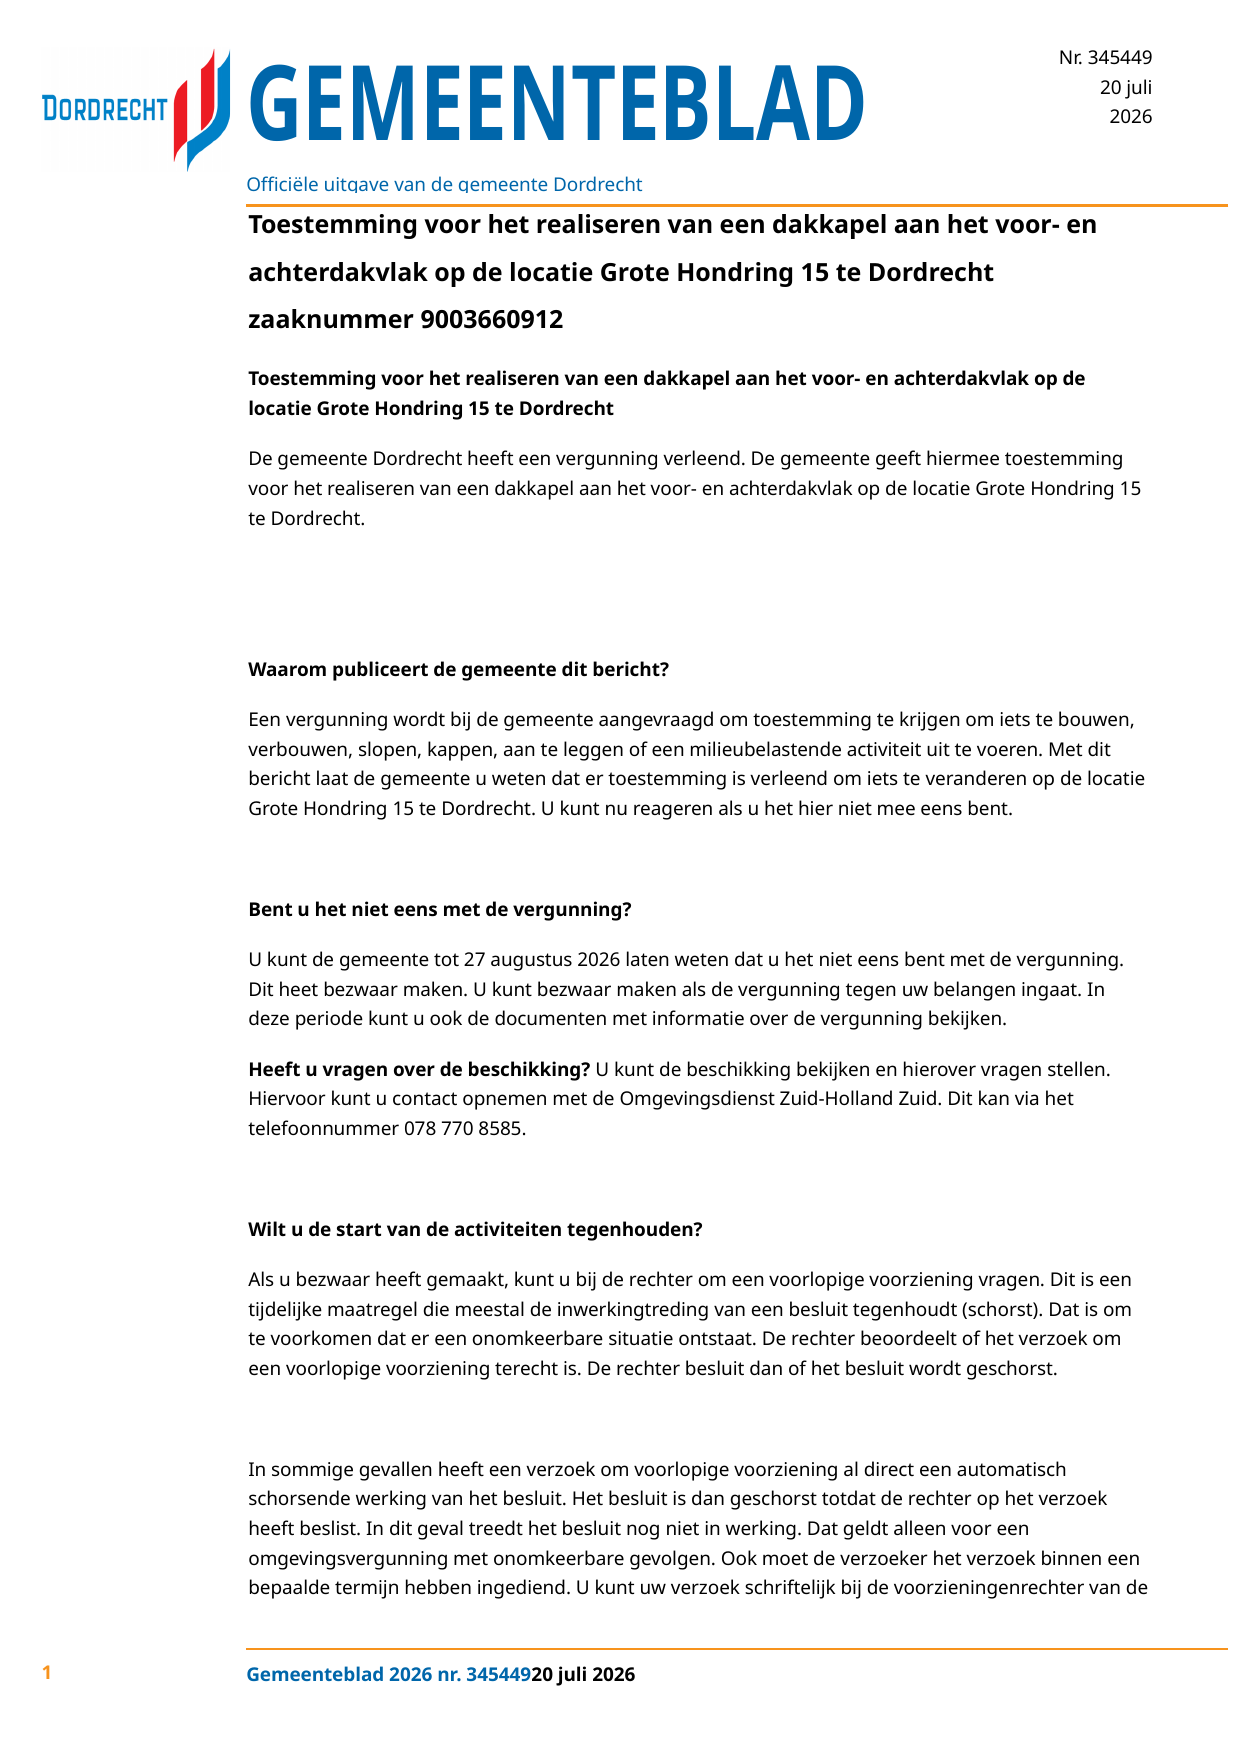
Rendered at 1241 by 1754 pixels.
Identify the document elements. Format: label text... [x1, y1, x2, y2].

text U kunt de gemeente tot 27 augustus 2026 laten weten dat u het niet eens bent met de vergunning. Dit heet bezwaar maken. U kunt bezwaar maken als de vergunning tegen uw belangen ingaat. In deze periode kunt u ook de documenten met informatie over de vergunning bekijken. [248, 946, 1152, 1031]
text Toestemming voor het realiseren van een dakkapel aan het voor- en achterdakvlak op de locatie Grote Hondring 15 te Dordrecht [248, 366, 1152, 421]
text Wilt u de start van de activiteiten tegenhouden? [248, 1216, 1152, 1242]
text Een vergunning wordt bij de gemeente aangevraagd om toestemming te krijgen om iets te bouwen, verbouwen, slopen, kappen, aan te leggen of een milieubelastende activiteit uit te voeren. Met dit bericht laat de gemeente u weten dat er toestemming is verleend om iets te veranderen op de locatie Grote Hondring 15 te Dordrecht. U kunt nu reageren als u het hier niet mee eens bent. [248, 706, 1152, 821]
text Toestemming voor het realiseren van een dakkapel aan het voor- en achterdakvlak op de locatie Grote Hondring 15 te Dordrecht zaaknummer 9003660912 [248, 207, 1152, 336]
text Als u bezwaar heeft gemaakt, kunt u bij de rechter om een voorlopige voorziening vragen. Dit is een tijdelijke maatregel die meestal de inwerkingtreding van een besluit tegenhoudt (schorst). Dat is om te voorkomen dat er een onomkeerbare situatie ontstaat. De rechter beoordeelt of het verzoek om een voorlopige voorziening terecht is. De rechter besluit dan of het besluit wordt geschorst. [248, 1266, 1152, 1381]
text Bent u het niet eens met de vergunning? [248, 896, 1152, 922]
text In sommige gevallen heeft een verzoek om voorlopige voorziening al direct een automatisch schorsende werking van het besluit. Het besluit is dan geschorst totdat de rechter op het verzoek heeft beslist. In dit geval treedt het besluit nog niet in werking. Dat geldt alleen voor een omgevingsvergunning met onomkeerbare gevolgen. Ook moet de verzoeker het verzoek binnen een bepaalde termijn hebben ingediend. U kunt uw verzoek schriftelijk bij de voorzieningenrechter van de [248, 1456, 1152, 1600]
picture [41, 47, 231, 172]
text Waarom publiceert de gemeente dit bericht? [248, 656, 1152, 682]
text Heeft u vragen over de beschikking? U kunt de beschikking bekijken en hierover vragen stellen. Hiervoor kunt u contact opnemen met de Omgevingsdienst Zuid-Holland Zuid. Dit kan via het telefoonnummer 078 770 8585. [248, 1056, 1152, 1141]
text De gemeente Dordrecht heeft een vergunning verleend. De gemeente geeft hiermee toestemming voor het realiseren van een dakkapel aan het voor- en achterdakvlak op de locatie Grote Hondring 15 te Dordrecht. [248, 446, 1152, 530]
